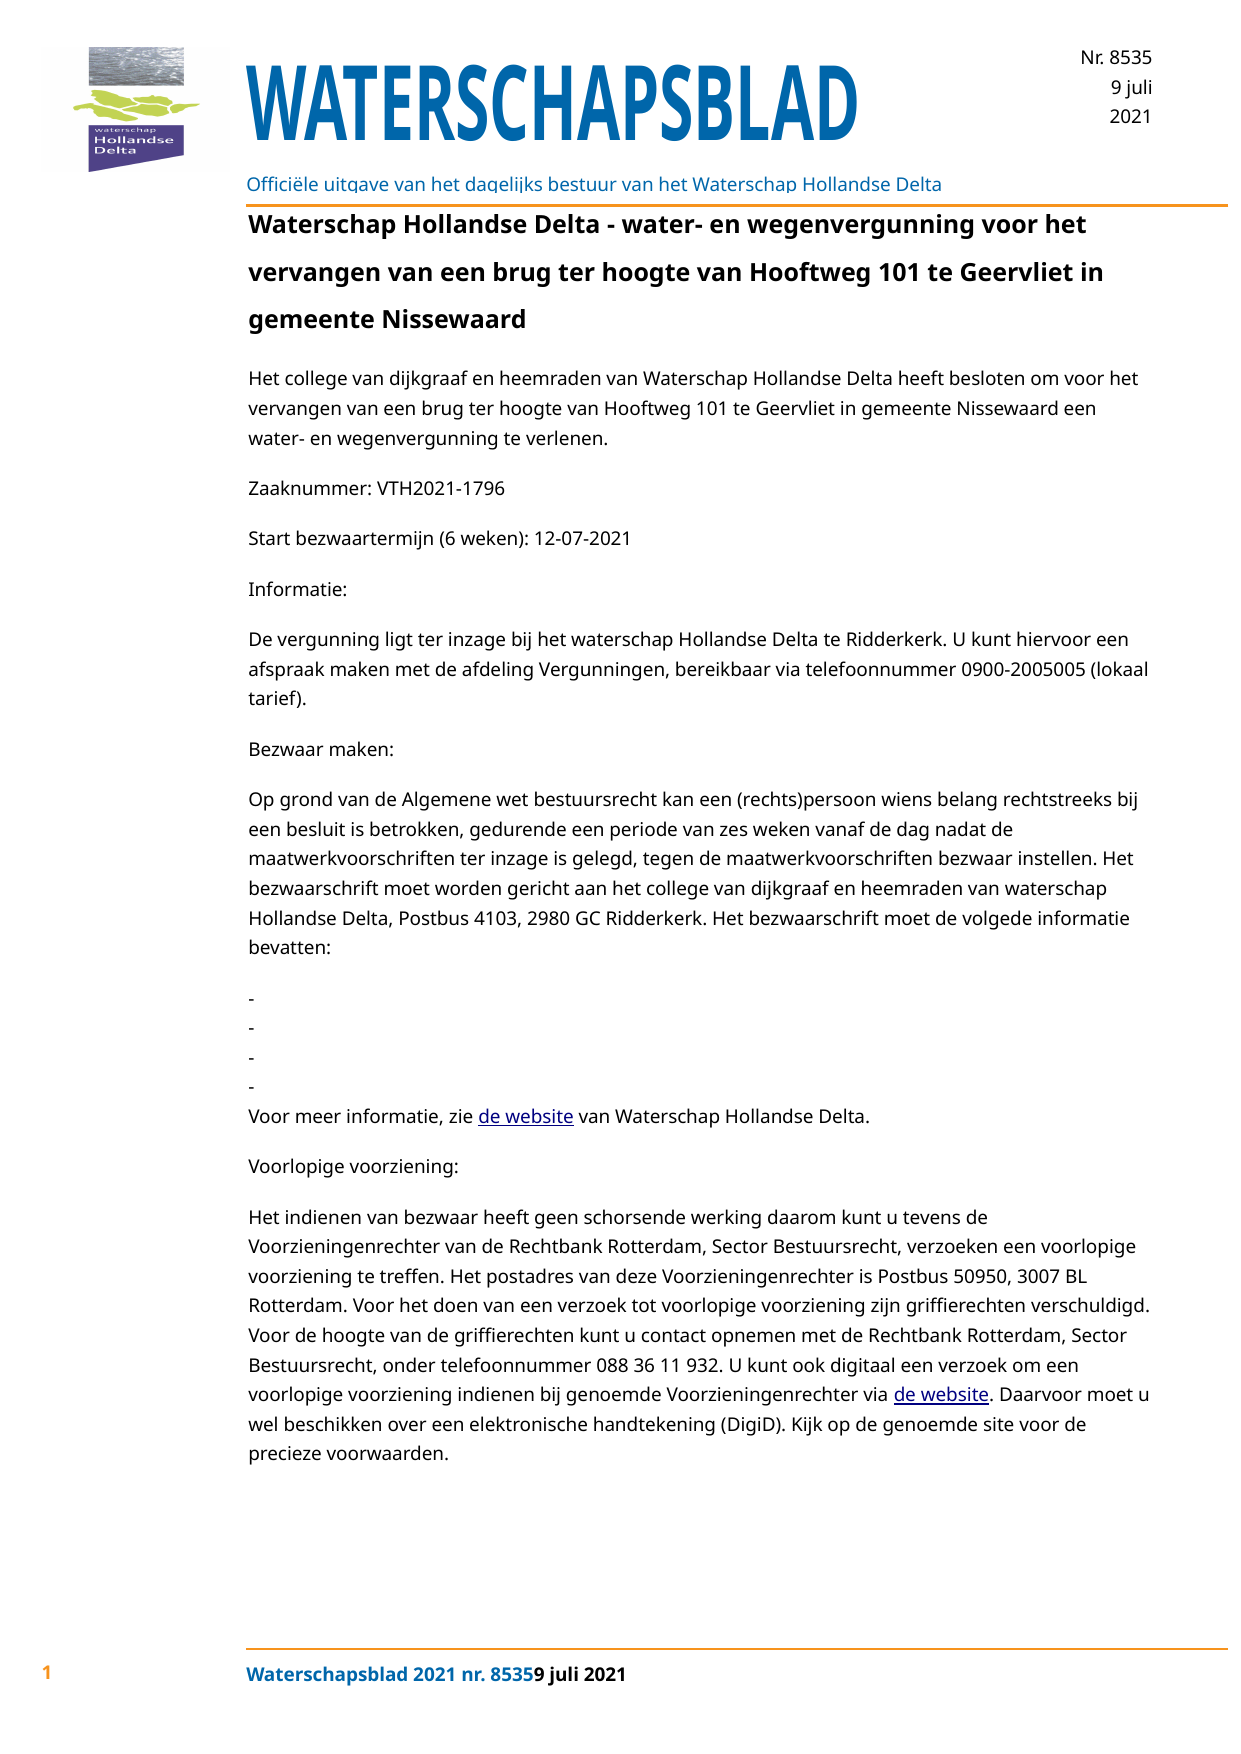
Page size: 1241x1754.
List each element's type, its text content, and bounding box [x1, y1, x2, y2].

text Zaaknummer: VTH2021-1796 [248, 475, 1152, 501]
text Het indienen van bezwaar heeft geen schorsende werking daarom kunt u tevens de Voorzieningenrechter van de Rechtbank Rotterdam, Sector Bestuursrecht, verzoeken een voorlopige voorziening te treffen. Het postadres van deze Voorzieningenrechter is Postbus 50950, 3007 BL Rotterdam. Voor het doen van een verzoek tot voorlopige voorziening zijn griffierechten verschuldigd. Voor de hoogte van de griffierechten kunt u contact opnemen met de Rechtbank Rotterdam, Sector Bestuursrecht, onder telefoonnummer 088 36 11 932. U kunt ook digitaal een verzoek om een voorlopige voorziening indienen bij genoemde Voorzieningenrechter via de website. Daarvoor moet u wel beschikken over een elektronische handtekening (DigiD). Kijk op de genoemde site voor de precieze voorwaarden. [248, 1204, 1152, 1466]
text Op grond van de Algemene wet bestuursrecht kan een (rechts)persoon wiens belang rechtstreeks bij een besluit is betrokken, gedurende een periode van zes weken vanaf de dag nadat de maatwerkvoorschriften ter inzage is gelegd, tegen de maatwerkvoorschriften bezwaar instellen. Het bezwaarschrift moet worden gericht aan het college van dijkgraaf en heemraden van waterschap Hollandse Delta, Postbus 4103, 2980 GC Ridderkerk. Het bezwaarschrift moet de volgede informatie bevatten: [248, 786, 1152, 960]
text De vergunning ligt ter inzage bij het waterschap Hollandse Delta te Ridderkerk. U kunt hiervoor een afspraak maken met de afdeling Vergunningen, bereikbaar via telefoonnummer 0900-2005005 (lokaal tarief). [248, 626, 1152, 711]
text Informatie: [248, 576, 1152, 602]
text Start bezwaartermijn (6 weken): 12-07-2021 [248, 526, 1152, 551]
text Voor meer informatie, zie de website van Waterschap Hollandse Delta. [248, 1103, 1152, 1129]
text Waterschap Hollandse Delta - water- en wegenvergunning voor het vervangen van een brug ter hoogte van Hooftweg 101 te Geervliet in gemeente Nissewaard [248, 207, 1152, 336]
picture [41, 47, 231, 172]
text Het college van dijkgraaf en heemraden van Waterschap Hollandse Delta heeft besloten om voor het vervangen van een brug ter hoogte van Hooftweg 101 te Geervliet in gemeente Nissewaard een water- en wegenvergunning te verlenen. [248, 366, 1152, 450]
text Bezwaar maken: [248, 736, 1152, 762]
text Voorlopige voorziening: [248, 1153, 1152, 1179]
